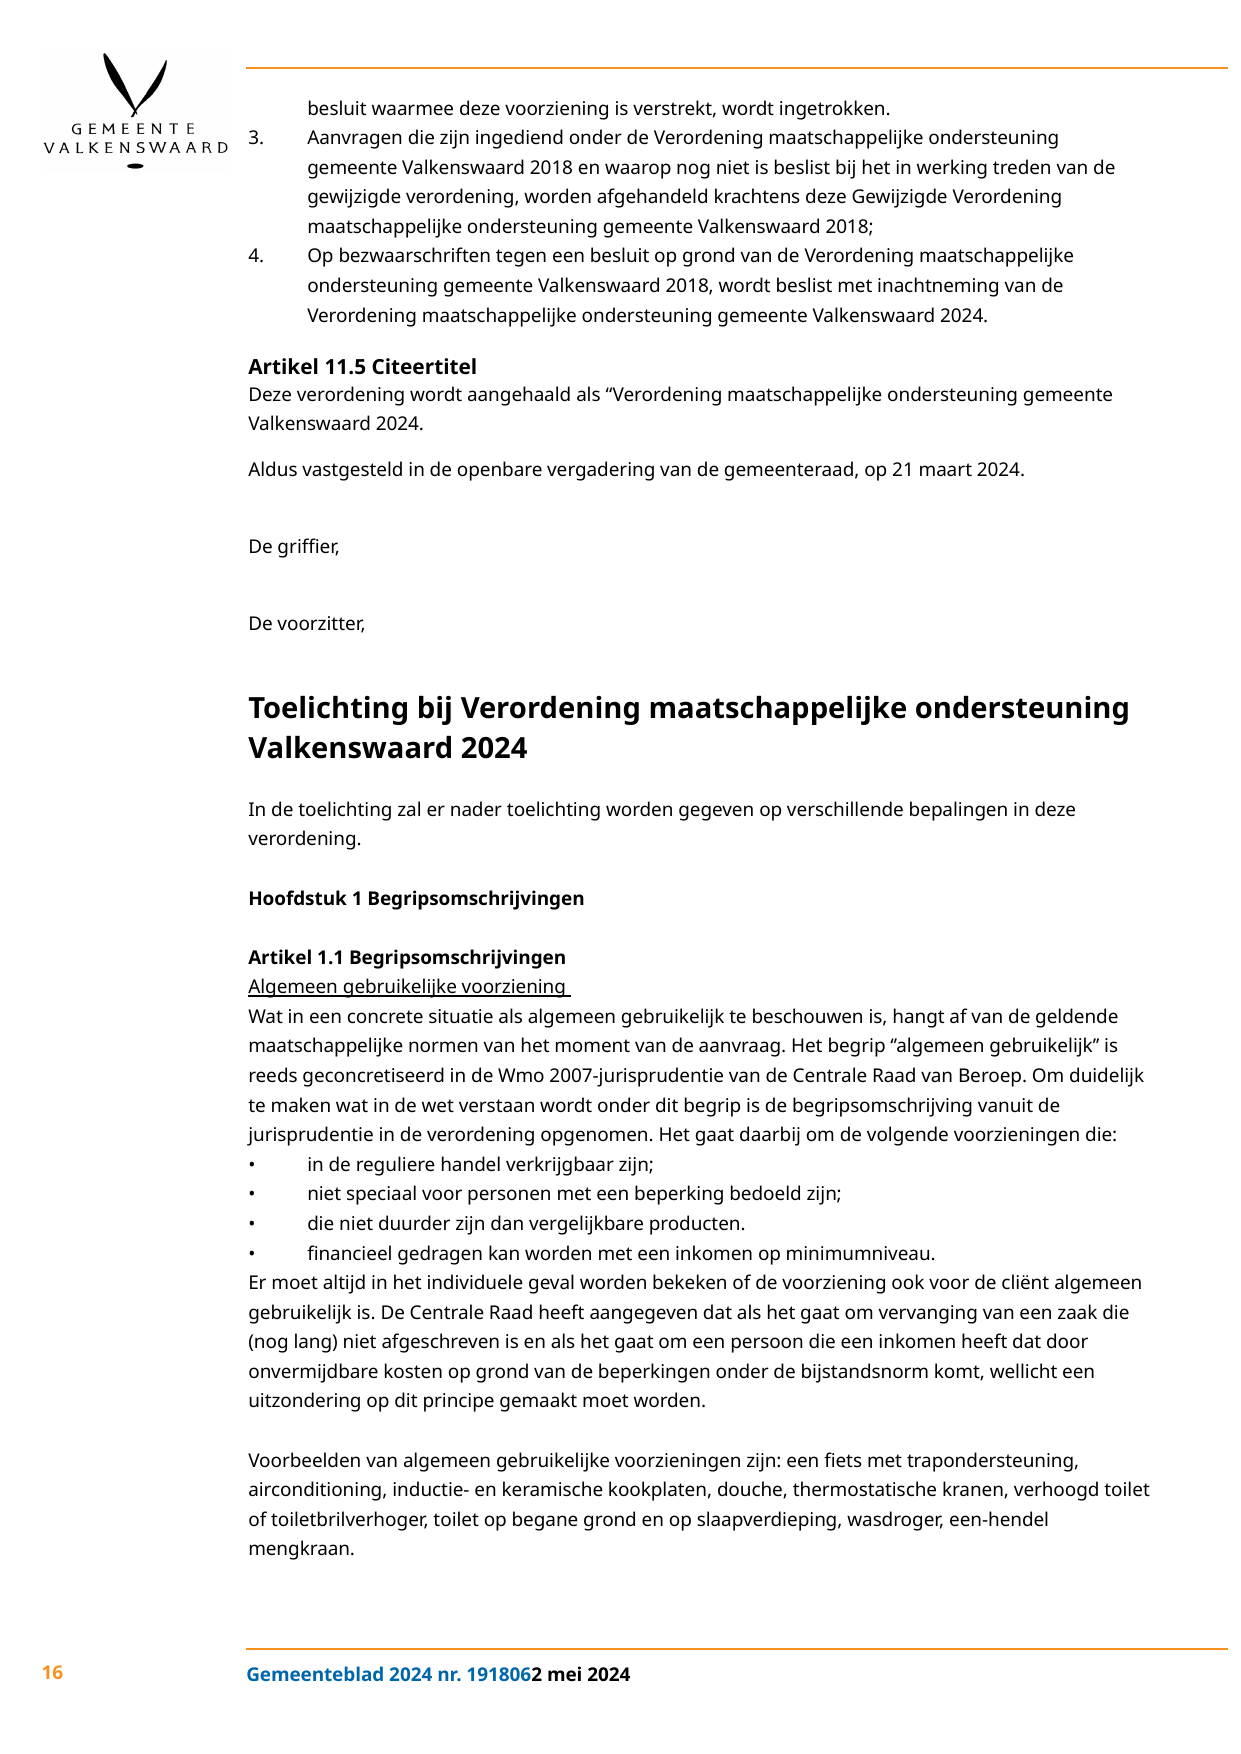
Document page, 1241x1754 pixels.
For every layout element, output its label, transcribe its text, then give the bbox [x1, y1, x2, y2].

text De griffier, [248, 533, 1152, 559]
text Artikel 11.5 Citeertitel [248, 352, 1152, 381]
list in de reguliere handel verkrijgbaar zijn; [248, 1151, 1152, 1177]
list financieel gedragen kan worden met een inkomen op minimumniveau. [248, 1240, 1152, 1266]
list besluit waarmee deze voorziening is verstrekt, wordt ingetrokken. [248, 95, 1152, 121]
list Op bezwaarschriften tegen een besluit op grond van de Verordening maatschappelijke ondersteuning gemeente Valkenswaard 2018, wordt beslist met inachtneming van de Verordening maatschappelijke ondersteuning gemeente Valkenswaard 2024. [248, 243, 1152, 328]
list niet speciaal voor personen met een beperking bedoeld zijn; [248, 1181, 1152, 1206]
text Wat in een concrete situatie als algemeen gebruikelijk te beschouwen is, hangt af van de geldende maatschappelijke normen van het moment van de aanvraag. Het begrip ‘’algemeen gebruikelijk’’ is reeds geconcretiseerd in de Wmo 2007-jurisprudentie van de Centrale Raad van Beroep. Om duidelijk te maken wat in de wet verstaan wordt onder dit begrip is de begripsomschrijving vanuit de jurisprudentie in de verordening opgenomen. Het gaat daarbij om de volgende voorzieningen die: [248, 1003, 1152, 1147]
picture [41, 47, 231, 172]
text Algemeen gebruikelijke voorziening [248, 973, 1152, 999]
text Hoofdstuk 1 Begripsomschrijvingen [248, 885, 1152, 911]
text Voorbeelden van algemeen gebruikelijke voorzieningen zijn: een fiets met trapondersteuning, airconditioning, inductie- en keramische kookplaten, douche, thermostatische kranen, verhoogd toilet of toiletbrilverhoger, toilet op begane grond en op slaapverdieping, wasdroger, een-hendel mengkraan. [248, 1447, 1152, 1561]
text Artikel 1.1 Begripsomschrijvingen [248, 944, 1152, 970]
text Toelichting bij Verordening maatschappelijke ondersteuning Valkenswaard 2024 [248, 687, 1152, 767]
text Aldus vastgesteld in de openbare vergadering van de gemeenteraad, op 21 maart 2024. [248, 456, 1152, 482]
text Er moet altijd in het individuele geval worden bekeken of de voorziening ook voor de cliënt algemeen gebruikelijk is. De Centrale Raad heeft aangegeven dat als het gaat om vervanging van een zaak die (nog lang) niet afgeschreven is en als het gaat om een persoon die een inkomen heeft dat door onvermijdbare kosten op grond van de beperkingen onder de bijstandsnorm komt, wellicht een uitzondering op dit principe gemaakt moet worden. [248, 1269, 1152, 1413]
text In de toelichting zal er nader toelichting worden gegeven op verschillende bepalingen in deze verordening. [248, 796, 1152, 851]
text De voorzitter, [248, 610, 1152, 636]
text Deze verordening wordt aangehaald als “Verordening maatschappelijke ondersteuning gemeente Valkenswaard 2024. [248, 381, 1152, 436]
list Aanvragen die zijn ingediend onder de Verordening maatschappelijke ondersteuning gemeente Valkenswaard 2018 en waarop nog niet is beslist bij het in werking treden van de gewijzigde verordening, worden afgehandeld krachtens deze Gewijzigde Verordening maatschappelijke ondersteuning gemeente Valkenswaard 2018; [248, 124, 1152, 239]
list die niet duurder zijn dan vergelijkbare producten. [248, 1210, 1152, 1236]
